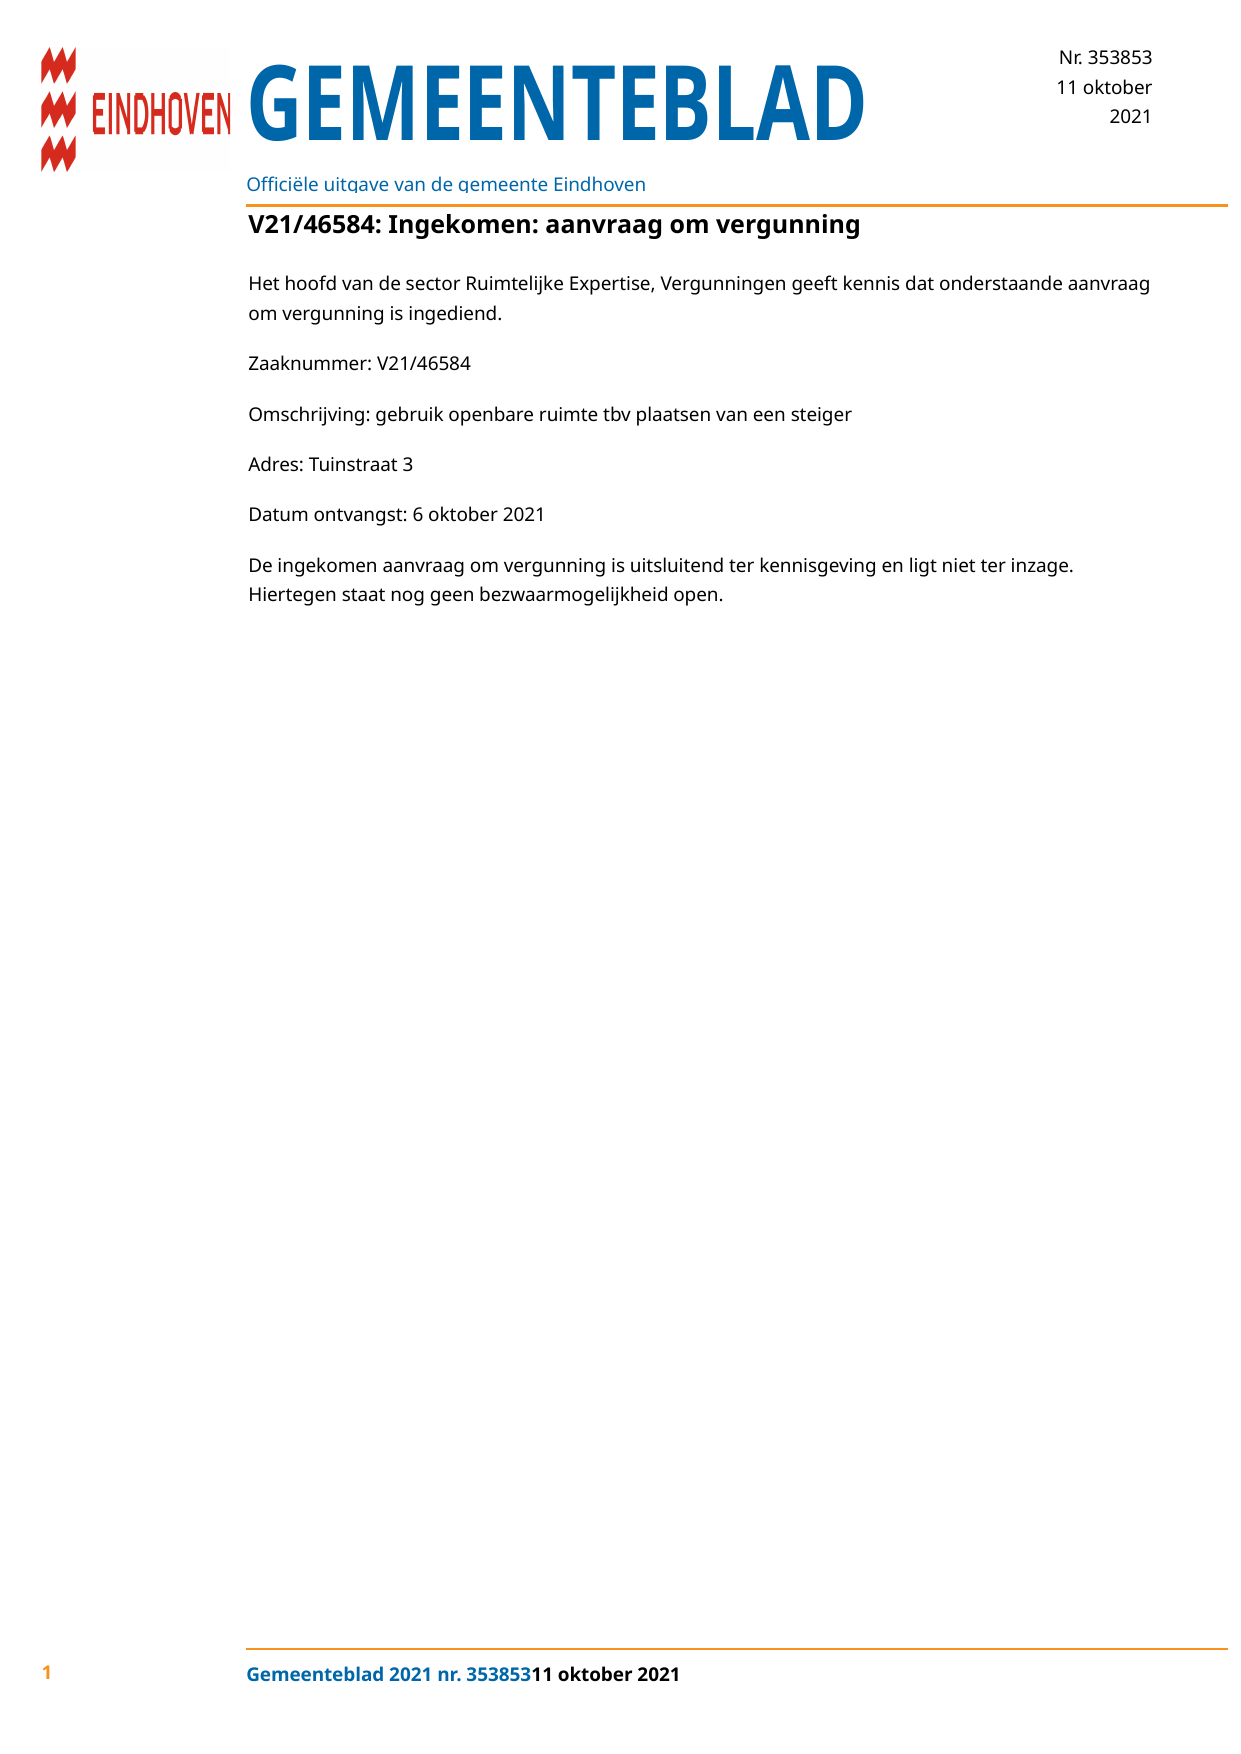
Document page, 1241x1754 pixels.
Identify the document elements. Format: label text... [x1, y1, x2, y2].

text Datum ontvangst: 6 oktober 2021 [248, 502, 1152, 527]
text Omschrijving: gebruik openbare ruimte tbv plaatsen van een steiger [248, 401, 1152, 426]
text Zaaknummer: V21/46584 [248, 350, 1152, 376]
picture [41, 47, 231, 172]
text De ingekomen aanvraag om vergunning is uitsluitend ter kennisgeving en ligt niet ter inzage. Hiertegen staat nog geen bezwaarmogelijkheid open. [248, 552, 1152, 607]
text Het hoofd van de sector Ruimtelijke Expertise, Vergunningen geeft kennis dat onderstaande aanvraag om vergunning is ingediend. [248, 270, 1152, 326]
text V21/46584: Ingekomen: aanvraag om vergunning [248, 207, 1152, 241]
text Adres: Tuinstraat 3 [248, 451, 1152, 477]
